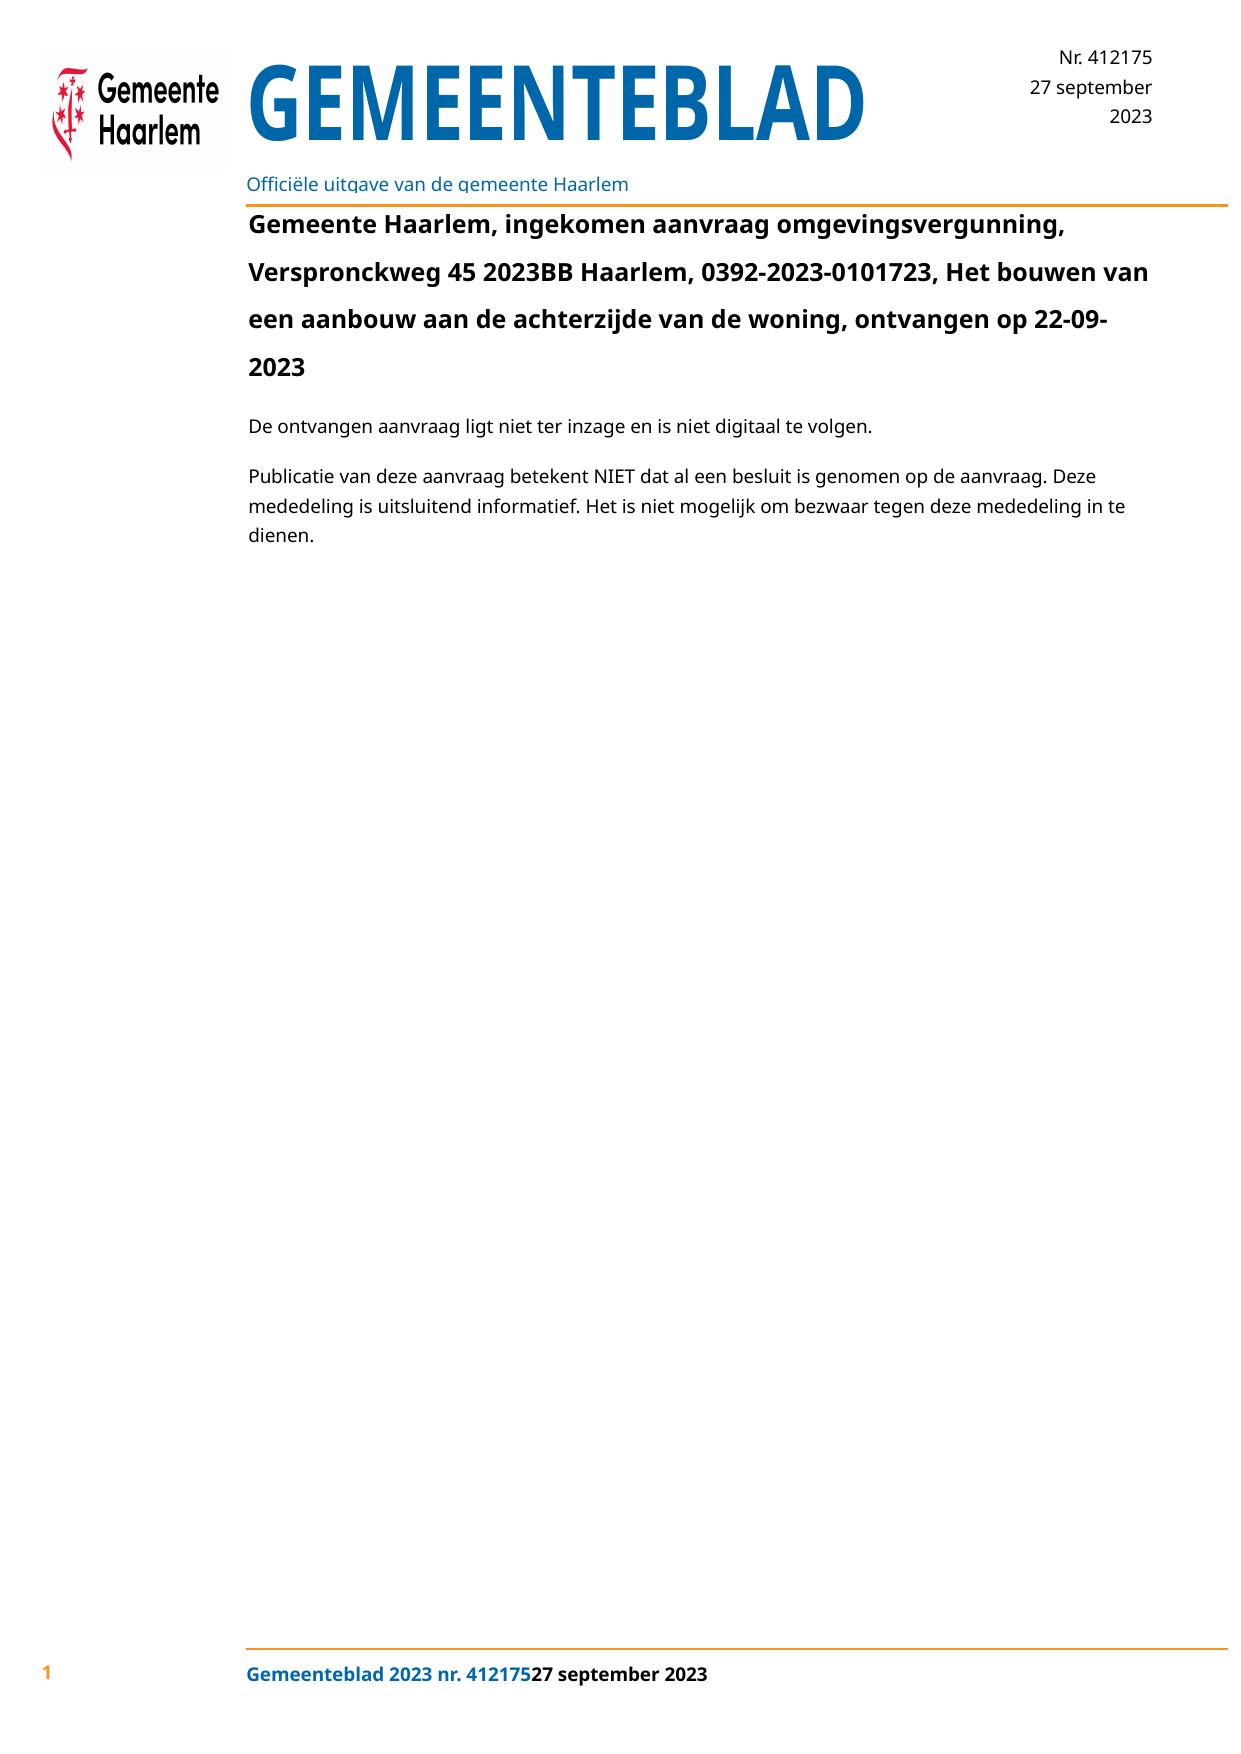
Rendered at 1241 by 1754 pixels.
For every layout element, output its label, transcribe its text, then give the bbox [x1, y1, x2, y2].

text De ontvangen aanvraag ligt niet ter inzage en is niet digitaal te volgen. [248, 413, 1152, 439]
text Publicatie van deze aanvraag betekent NIET dat al een besluit is genomen op de aanvraag. Deze mededeling is uitsluitend informatief. Het is niet mogelijk om bezwaar tegen deze mededeling in te dienen. [248, 463, 1152, 548]
picture [41, 47, 231, 172]
text Gemeente Haarlem, ingekomen aanvraag omgevingsvergunning, Verspronckweg 45 2023BB Haarlem, 0392-2023-0101723, Het bouwen van een aanbouw aan de achterzijde van de woning, ontvangen op 22-09-2023 [248, 207, 1152, 384]
